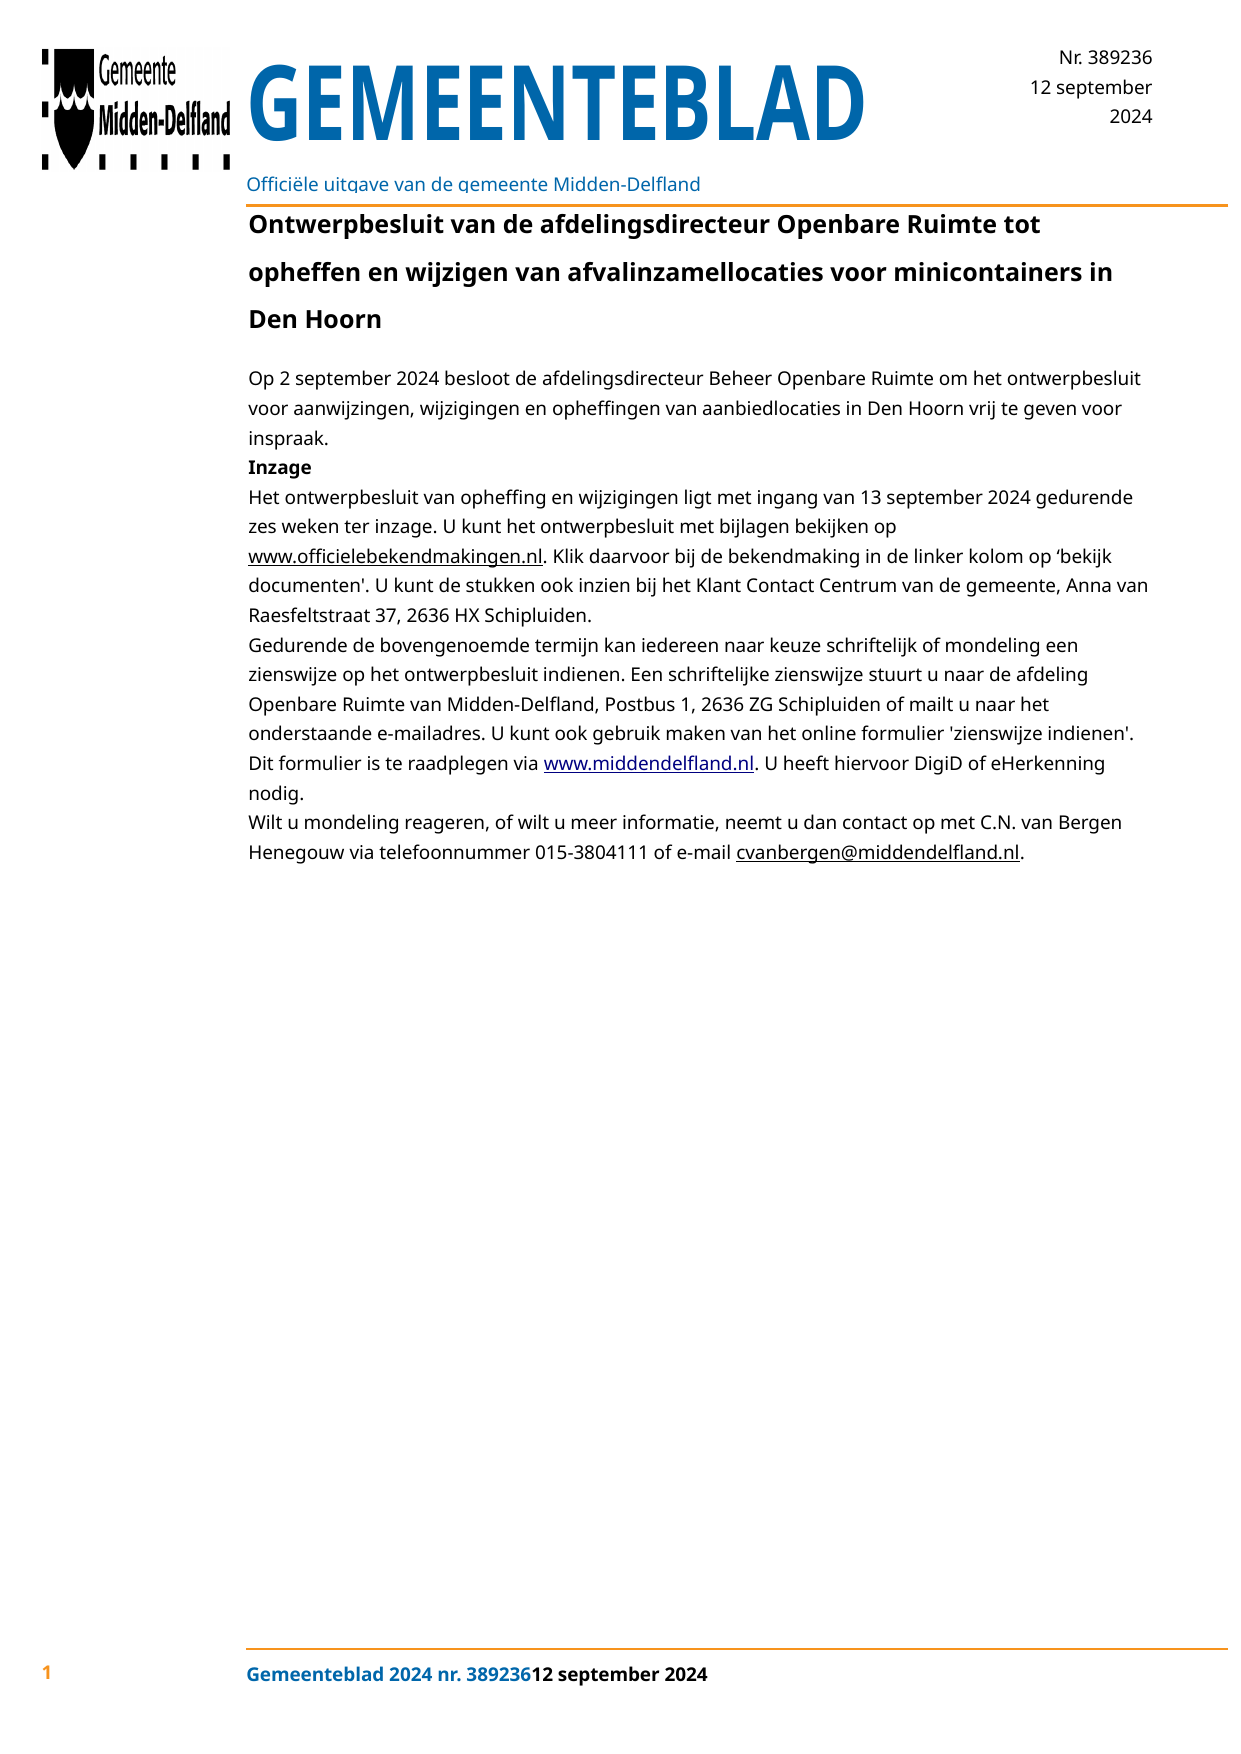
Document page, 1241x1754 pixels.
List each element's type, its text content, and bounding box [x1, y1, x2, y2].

text Op 2 september 2024 besloot de afdelingsdirecteur Beheer Openbare Ruimte om het ontwerpbesluit voor aanwijzingen, wijzigingen en opheffingen van aanbiedlocaties in Den Hoorn vrij te geven voor inspraak. [248, 366, 1152, 450]
text Het ontwerpbesluit van opheffing en wijzigingen ligt met ingang van 13 september 2024 gedurende zes weken ter inzage. U kunt het ontwerpbesluit met bijlagen bekijken op www.officielebekendmakingen.nl. Klik daarvoor bij de bekendmaking in de linker kolom op ‘bekijk documenten'. U kunt de stukken ook inzien bij het Klant Contact Centrum van de gemeente, Anna van Raesfeltstraat 37, 2636 HX Schipluiden. [248, 484, 1152, 628]
text Gedurende de bovengenoemde termijn kan iedereen naar keuze schriftelijk of mondeling een zienswijze op het ontwerpbesluit indienen. Een schriftelijke zienswijze stuurt u naar de afdeling Openbare Ruimte van Midden-Delfland, Postbus 1, 2636 ZG Schipluiden of mailt u naar het onderstaande e-mailadres. U kunt ook gebruik maken van het online formulier 'zienswijze indienen'. Dit formulier is te raadplegen via www.middendelfland.nl. U heeft hiervoor DigiD of eHerkenning nodig. [248, 632, 1152, 805]
picture [41, 47, 231, 172]
text Inzage [248, 454, 1152, 480]
text Wilt u mondeling reageren, of wilt u meer informatie, neemt u dan contact op met C.N. van Bergen Henegouw via telefoonnummer 015-3804111 of e-mail cvanbergen@middendelfland.nl. [248, 809, 1152, 864]
text Ontwerpbesluit van de afdelingsdirecteur Openbare Ruimte tot opheffen en wijzigen van afvalinzamellocaties voor minicontainers in Den Hoorn [248, 207, 1152, 336]
